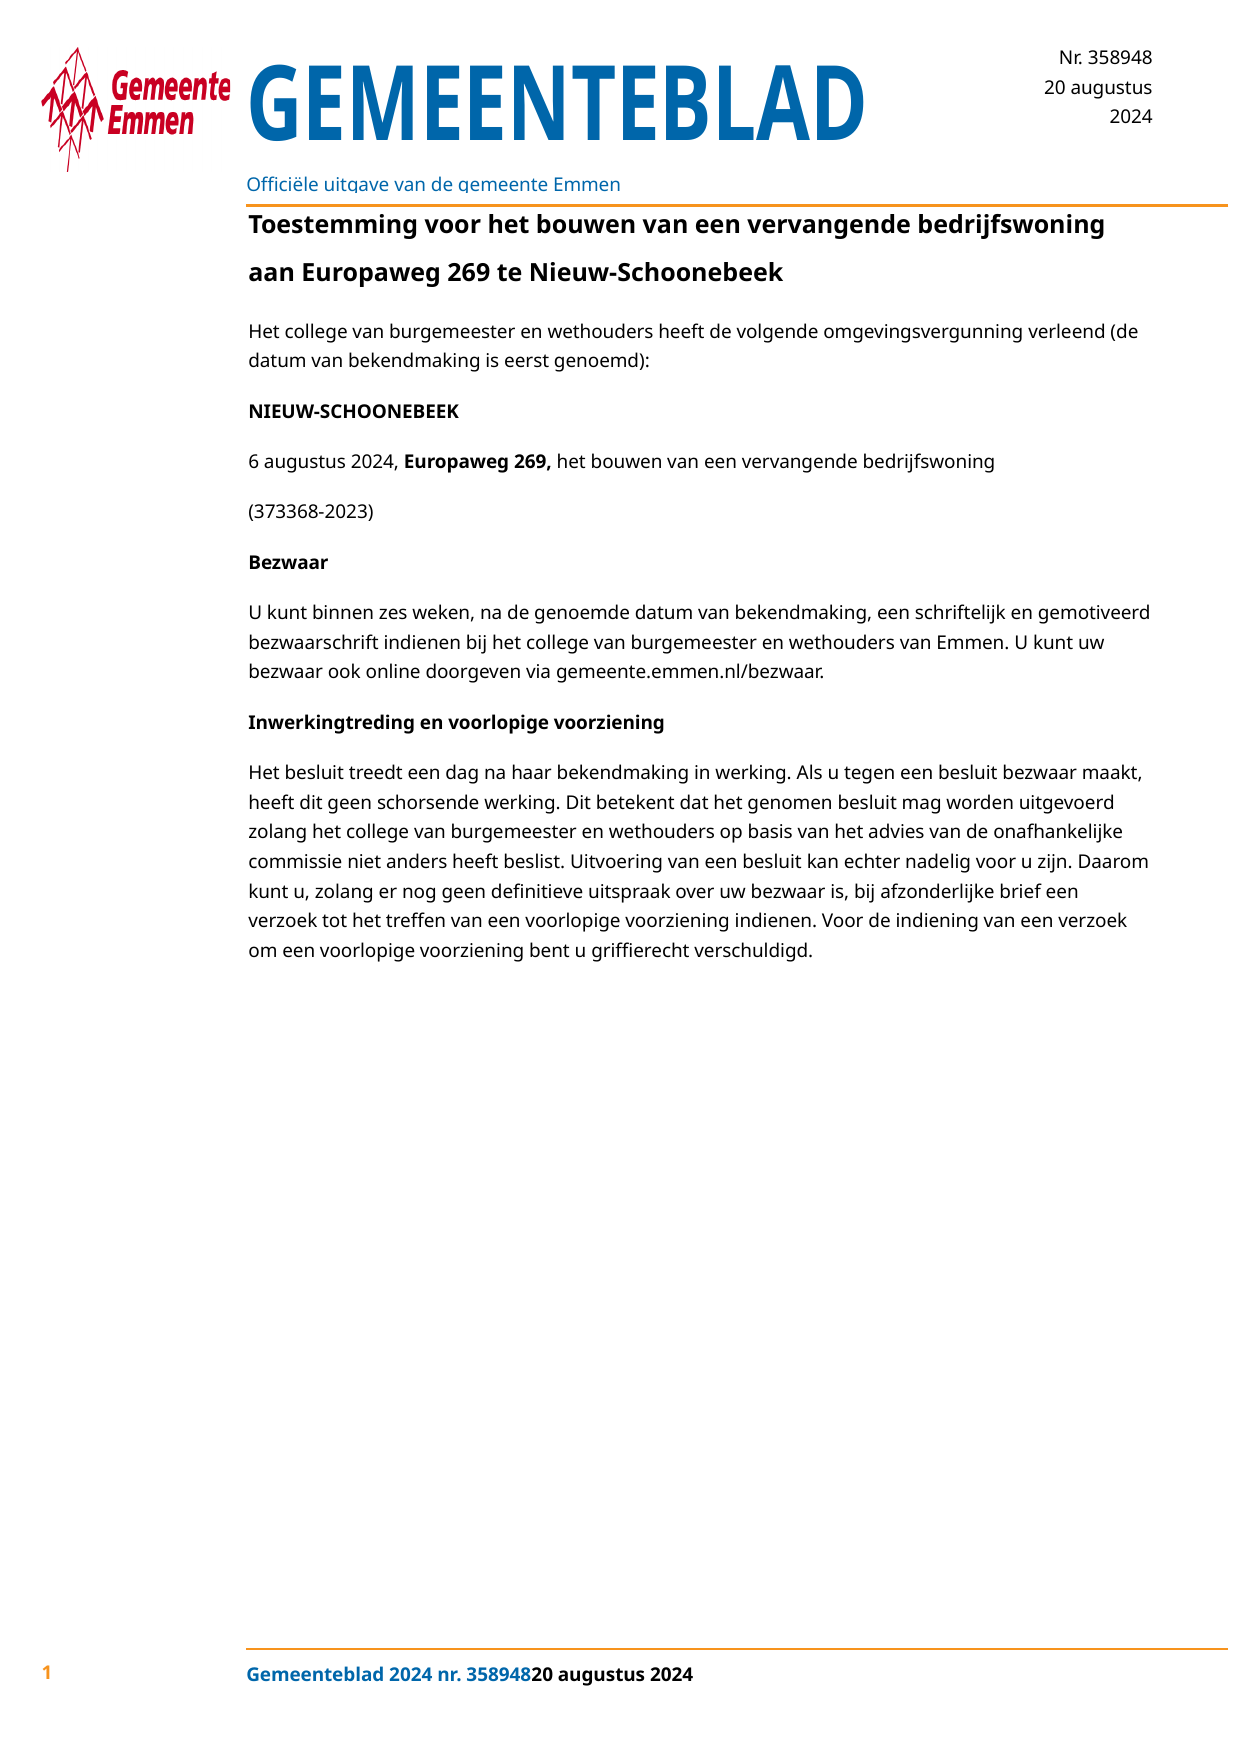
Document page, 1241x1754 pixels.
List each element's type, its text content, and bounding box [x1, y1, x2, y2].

text Bezwaar [248, 549, 1152, 575]
text NIEUW-SCHOONEBEEK [248, 398, 1152, 424]
text (373368-2023) [248, 499, 1152, 524]
picture [41, 47, 231, 172]
text Het college van burgemeester en wethouders heeft de volgende omgevingsvergunning verleend (de datum van bekendmaking is eerst genoemd): [248, 318, 1152, 373]
text 6 augustus 2024, Europaweg 269, het bouwen van een vervangende bedrijfswoning [248, 448, 1152, 474]
text Het besluit treedt een dag na haar bekendmaking in werking. Als u tegen een besluit bezwaar maakt, heeft dit geen schorsende werking. Dit betekent dat het genomen besluit mag worden uitgevoerd zolang het college van burgemeester en wethouders op basis van het advies van de onafhankelijke commissie niet anders heeft beslist. Uitvoering van een besluit kan echter nadelig voor u zijn. Daarom kunt u, zolang er nog geen definitieve uitspraak over uw bezwaar is, bij afzonderlijke brief een verzoek tot het treffen van een voorlopige voorziening indienen. Voor de indiening van een verzoek om een voorlopige voorziening bent u griffierecht verschuldigd. [248, 759, 1152, 963]
text Toestemming voor het bouwen van een vervangende bedrijfswoning aan Europaweg 269 te Nieuw-Schoonebeek [248, 207, 1152, 288]
text Inwerkingtreding en voorlopige voorziening [248, 709, 1152, 735]
text U kunt binnen zes weken, na de genoemde datum van bekendmaking, een schriftelijk en gemotiveerd bezwaarschrift indienen bij het college van burgemeester en wethouders van Emmen. U kunt uw bezwaar ook online doorgeven via gemeente.emmen.nl/bezwaar. [248, 599, 1152, 684]
